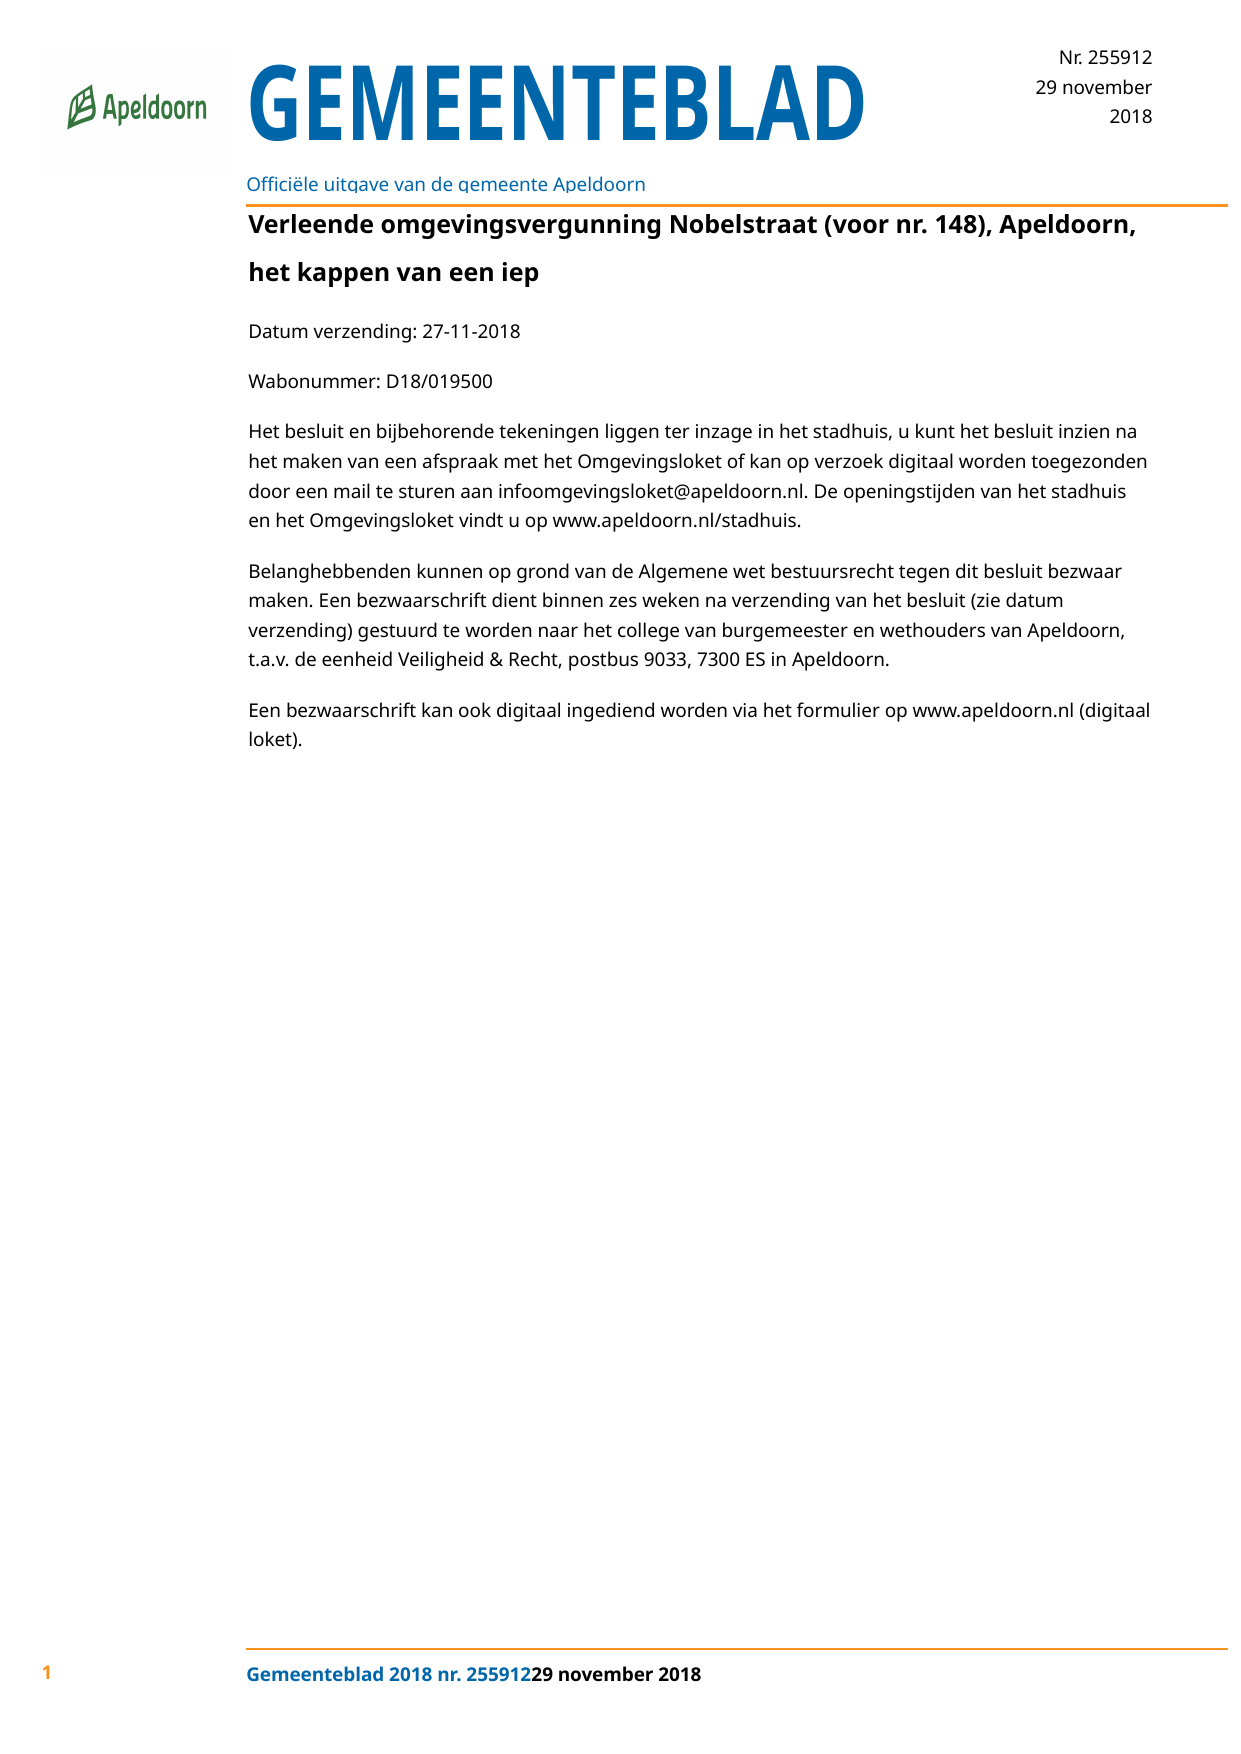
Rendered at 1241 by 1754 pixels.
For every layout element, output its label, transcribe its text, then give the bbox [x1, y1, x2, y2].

text Het besluit en bijbehorende tekeningen liggen ter inzage in het stadhuis, u kunt het besluit inzien na het maken van een afspraak met het Omgevingsloket of kan op verzoek digitaal worden toegezonden door een mail te sturen aan infoomgevingsloket@apeldoorn.nl. De openingstijden van het stadhuis en het Omgevingsloket vindt u op www.apeldoorn.nl/stadhuis. [248, 419, 1152, 533]
picture [41, 47, 231, 172]
text Verleende omgevingsvergunning Nobelstraat (voor nr. 148), Apeldoorn, het kappen van een iep [248, 207, 1152, 288]
text Wabonummer: D18/019500 [248, 368, 1152, 394]
text Belanghebbenden kunnen op grond van de Algemene wet bestuursrecht tegen dit besluit bezwaar maken. Een bezwaarschrift dient binnen zes weken na verzending van het besluit (zie datum verzending) gestuurd te worden naar het college van burgemeester en wethouders van Apeldoorn, t.a.v. de eenheid Veiligheid & Recht, postbus 9033, 7300 ES in Apeldoorn. [248, 558, 1152, 672]
text Een bezwaarschrift kan ook digitaal ingediend worden via het formulier op www.apeldoorn.nl (digitaal loket). [248, 697, 1152, 752]
text Datum verzending: 27-11-2018 [248, 318, 1152, 344]
